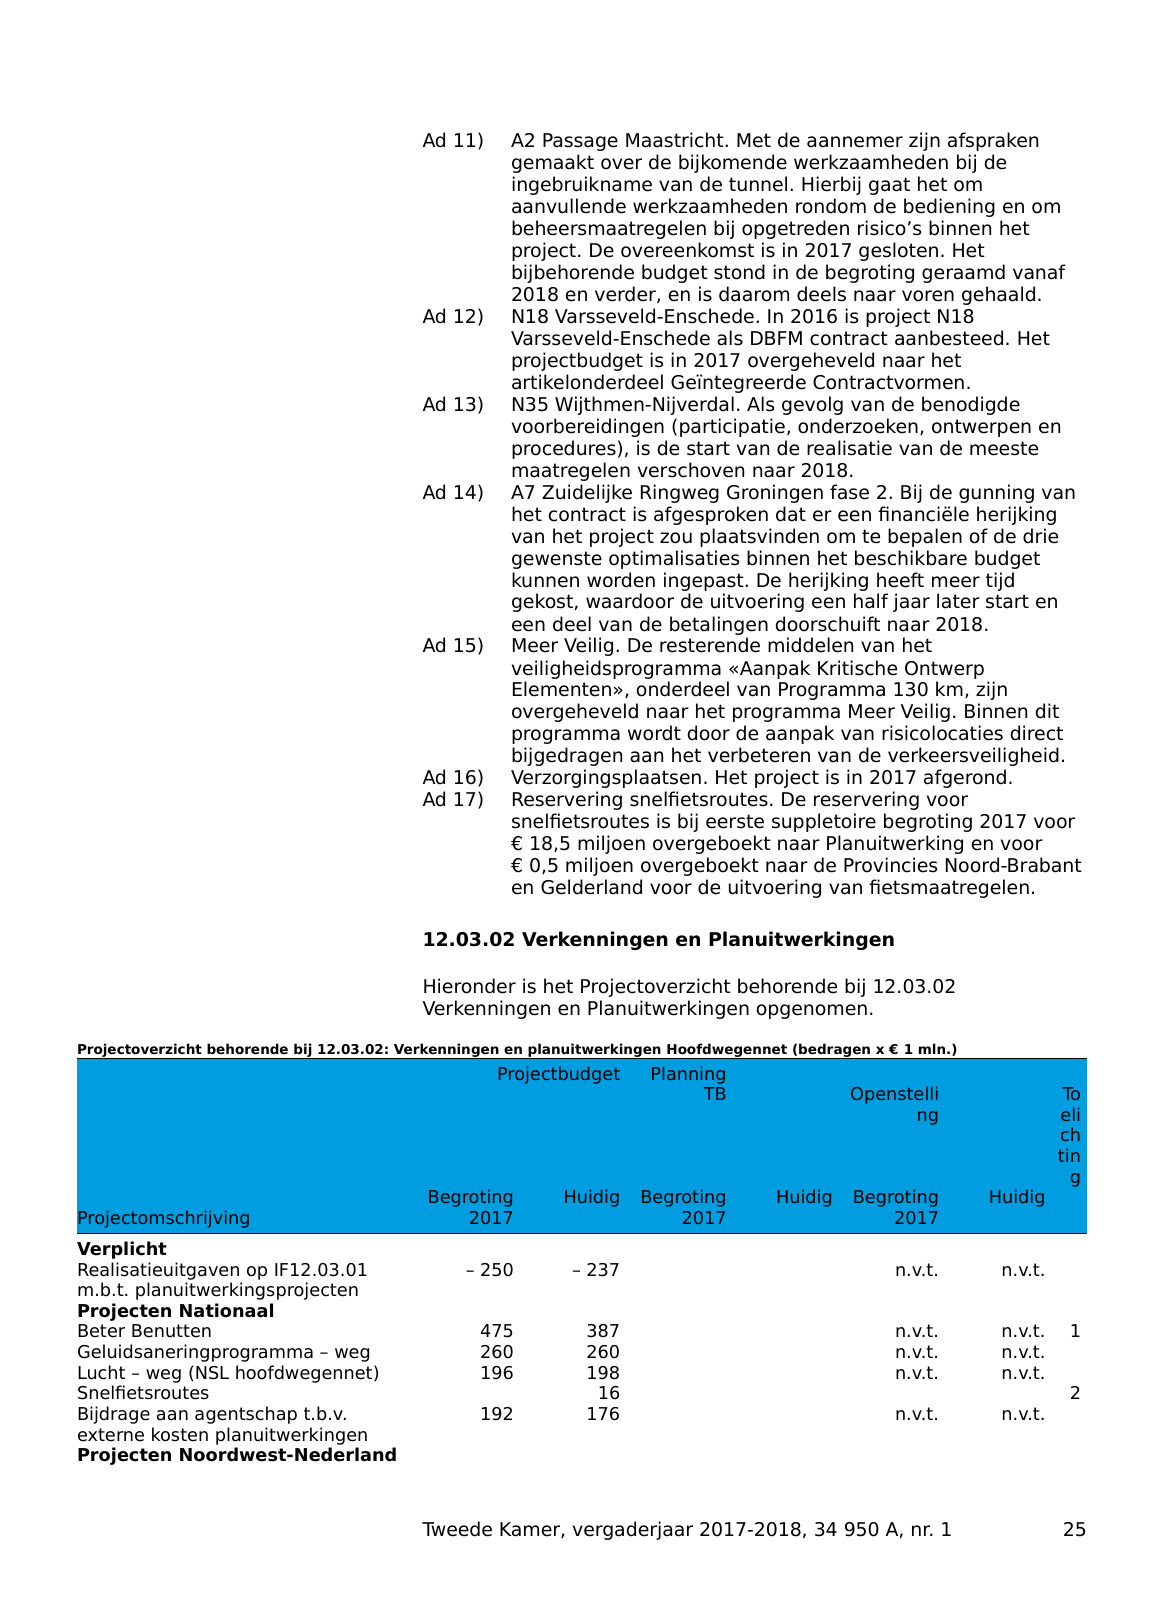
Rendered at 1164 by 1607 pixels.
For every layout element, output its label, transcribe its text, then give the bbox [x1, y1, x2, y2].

table_cell [945, 1301, 1051, 1321]
table_cell Verplicht [77, 1234, 413, 1259]
table_cell [732, 1363, 838, 1383]
table_cell 475 [413, 1321, 520, 1342]
table_cell [626, 1383, 732, 1404]
table_cell [626, 1342, 732, 1363]
text Ad 14) A7 Zuidelijke Ringweg Groningen fase 2. Bij de gunning van het contract is afgesproken dat er een financiële herijking van het project zou plaatsvinden om te bepalen of de drie gewenste optimalisaties binnen het beschikbare budget kunnen worden ingepast. De herijking heeft meer tijd gekost, waardoor de uitvoering een half jaar later start en een deel van de betalingen doorschuift naar 2018. [422, 482, 1087, 635]
table_cell [839, 1234, 945, 1259]
text Ad 11) A2 Passage Maastricht. Met de aannemer zijn afspraken gemaakt over de bijkomende werkzaamheden bij de ingebruikname van de tunnel. Hierbij gaat het om aanvullende werkzaamheden rondom de bediening en om beheersmaatregelen bij opgetreden risico’s binnen het project. De overeenkomst is in 2017 gesloten. Het bijbehorende budget stond in de begroting geraamd vanaf 2018 en verder, en is daarom deels naar voren gehaald. [422, 130, 1087, 306]
table_cell 387 [520, 1321, 626, 1342]
table_cell [413, 1234, 520, 1259]
table_cell Snelfietsroutes [77, 1383, 413, 1404]
table_header Projectoverzicht behorende bij 12.03.02: Verkenningen en planuitwerkingen Hoofdwegennet (bedragen x € 1 mln.) [77, 1042, 1087, 1058]
table_cell Huidig [732, 1187, 838, 1208]
table_cell Projectbudget [413, 1059, 626, 1084]
table_cell Begroting [839, 1187, 945, 1208]
table_cell Planning [626, 1059, 732, 1084]
table_cell [626, 1404, 732, 1445]
table_cell Begroting [413, 1187, 520, 1208]
table_cell 1 [1051, 1321, 1087, 1342]
table_cell [1051, 1363, 1087, 1383]
text Ad 15) Meer Veilig. De resterende middelen van het veiligheidsprogramma «Aanpak Kritische Ontwerp Elementen», onderdeel van Programma 130 km, zijn overgeheveld naar het programma Meer Veilig. Binnen dit programma wordt door de aanpak van risicolocaties direct bijgedragen aan het verbeteren van de verkeersveiligheid. [422, 635, 1087, 767]
table_cell [1051, 1260, 1087, 1301]
table_cell [945, 1208, 1051, 1233]
table_cell [626, 1234, 732, 1259]
table_cell n.v.t. [945, 1321, 1051, 1342]
table_cell Lucht – weg (NSL hoofdwegennet) [77, 1363, 413, 1383]
table_cell [1051, 1208, 1087, 1233]
table_cell [945, 1234, 1051, 1259]
table_cell TB [626, 1084, 732, 1187]
table_cell [520, 1445, 626, 1466]
table_cell [945, 1084, 1051, 1187]
table_cell Toelichting [1051, 1084, 1087, 1187]
table_cell Projectomschrijving [77, 1208, 413, 1233]
table_cell [413, 1383, 520, 1404]
table_cell Projecten Nationaal [77, 1301, 413, 1321]
table_cell Huidig [520, 1187, 626, 1208]
table_cell Realisatieuitgaven op IF12.03.01 m.b.t. planuitwerkingsprojecten [77, 1260, 413, 1301]
table_cell [839, 1301, 945, 1321]
table_cell Projecten Noordwest-Nederland [77, 1445, 413, 1466]
table_cell [1051, 1445, 1087, 1466]
table_cell [732, 1084, 838, 1187]
table_cell [626, 1260, 732, 1301]
table_cell n.v.t. [839, 1321, 945, 1342]
table_cell [732, 1260, 838, 1301]
table_cell 260 [520, 1342, 626, 1363]
text Ad 17) Reservering snelfietsroutes. De reservering voor snelfietsroutes is bij eerste suppletoire begroting 2017 voor € 18,5 miljoen overgeboekt naar Planuitwerking en voor € 0,5 miljoen overgeboekt naar de Provincies Noord-Brabant en Gelderland voor de uitvoering van fietsmaatregelen. [422, 789, 1087, 899]
table_cell [732, 1342, 838, 1363]
table_cell [1051, 1342, 1087, 1363]
table_cell [732, 1301, 838, 1321]
table_cell 2 [1051, 1383, 1087, 1404]
subtitle 12.03.02 Verkenningen en Planuitwerkingen [422, 929, 1087, 951]
table_cell [413, 1445, 520, 1466]
table_cell [839, 1059, 945, 1084]
table_cell Huidig [945, 1187, 1051, 1208]
table_cell n.v.t. [839, 1260, 945, 1301]
text Ad 13) N35 Wijthmen-Nijverdal. Als gevolg van de benodigde voorbereidingen (participatie, onderzoeken, ontwerpen en procedures), is de start van de realisatie van de meeste maatregelen verschoven naar 2018. [422, 394, 1087, 482]
table_cell 2017 [839, 1208, 945, 1233]
table_cell [839, 1445, 945, 1466]
table_cell – 237 [520, 1260, 626, 1301]
table_cell [77, 1084, 413, 1187]
table_cell n.v.t. [945, 1363, 1051, 1383]
table_cell [732, 1208, 838, 1233]
table_cell [945, 1059, 1051, 1084]
table_cell [1051, 1187, 1087, 1208]
table_cell [1051, 1234, 1087, 1259]
table_cell 198 [520, 1363, 626, 1383]
text Ad 16) Verzorgingsplaatsen. Het project is in 2017 afgerond. [422, 767, 1087, 789]
table_cell 260 [413, 1342, 520, 1363]
table_cell [77, 1059, 413, 1084]
table_cell 16 [520, 1383, 626, 1404]
table_cell 176 [520, 1404, 626, 1445]
table_cell [520, 1234, 626, 1259]
table_cell Beter Benutten [77, 1321, 413, 1342]
table_cell n.v.t. [839, 1363, 945, 1383]
table_cell n.v.t. [945, 1404, 1051, 1445]
table_cell [520, 1301, 626, 1321]
table_cell [413, 1084, 520, 1187]
table_cell n.v.t. [839, 1342, 945, 1363]
table_cell n.v.t. [945, 1260, 1051, 1301]
table_cell [626, 1363, 732, 1383]
table_cell [1051, 1301, 1087, 1321]
table_cell n.v.t. [839, 1404, 945, 1445]
table_cell Begroting [626, 1187, 732, 1208]
table_cell [626, 1301, 732, 1321]
table_cell [732, 1321, 838, 1342]
table_cell [1051, 1059, 1087, 1084]
table_cell [77, 1187, 413, 1208]
text Ad 12) N18 Varsseveld-Enschede. In 2016 is project N18 Varsseveld-Enschede als DBFM contract aanbesteed. Het projectbudget is in 2017 overgeheveld naar het artikelonderdeel Geïntegreerde Contractvormen. [422, 306, 1087, 394]
text Hieronder is het Projectoverzicht behorende bij 12.03.02 Verkenningen en Planuitwerkingen opgenomen. [422, 976, 1087, 1020]
table_cell 2017 [626, 1208, 732, 1233]
table_cell [626, 1445, 732, 1466]
table_cell 192 [413, 1404, 520, 1445]
table_cell [732, 1445, 838, 1466]
table_cell [732, 1059, 838, 1084]
table_cell [1051, 1404, 1087, 1445]
table_cell [520, 1208, 626, 1233]
table_cell [945, 1445, 1051, 1466]
table_cell [626, 1321, 732, 1342]
table_cell 196 [413, 1363, 520, 1383]
table_cell Geluidsaneringprogramma – weg [77, 1342, 413, 1363]
table_cell Bijdrage aan agentschap t.b.v. externe kosten planuitwerkingen [77, 1404, 413, 1445]
table_cell [413, 1301, 520, 1321]
table_cell [732, 1404, 838, 1445]
table_cell [732, 1234, 838, 1259]
table_cell [732, 1383, 838, 1404]
table_cell 2017 [413, 1208, 520, 1233]
table_cell [520, 1084, 626, 1187]
table_cell n.v.t. [945, 1342, 1051, 1363]
table_cell [945, 1383, 1051, 1404]
table_cell – 250 [413, 1260, 520, 1301]
table_cell Openstelling [839, 1084, 945, 1187]
table_cell [839, 1383, 945, 1404]
